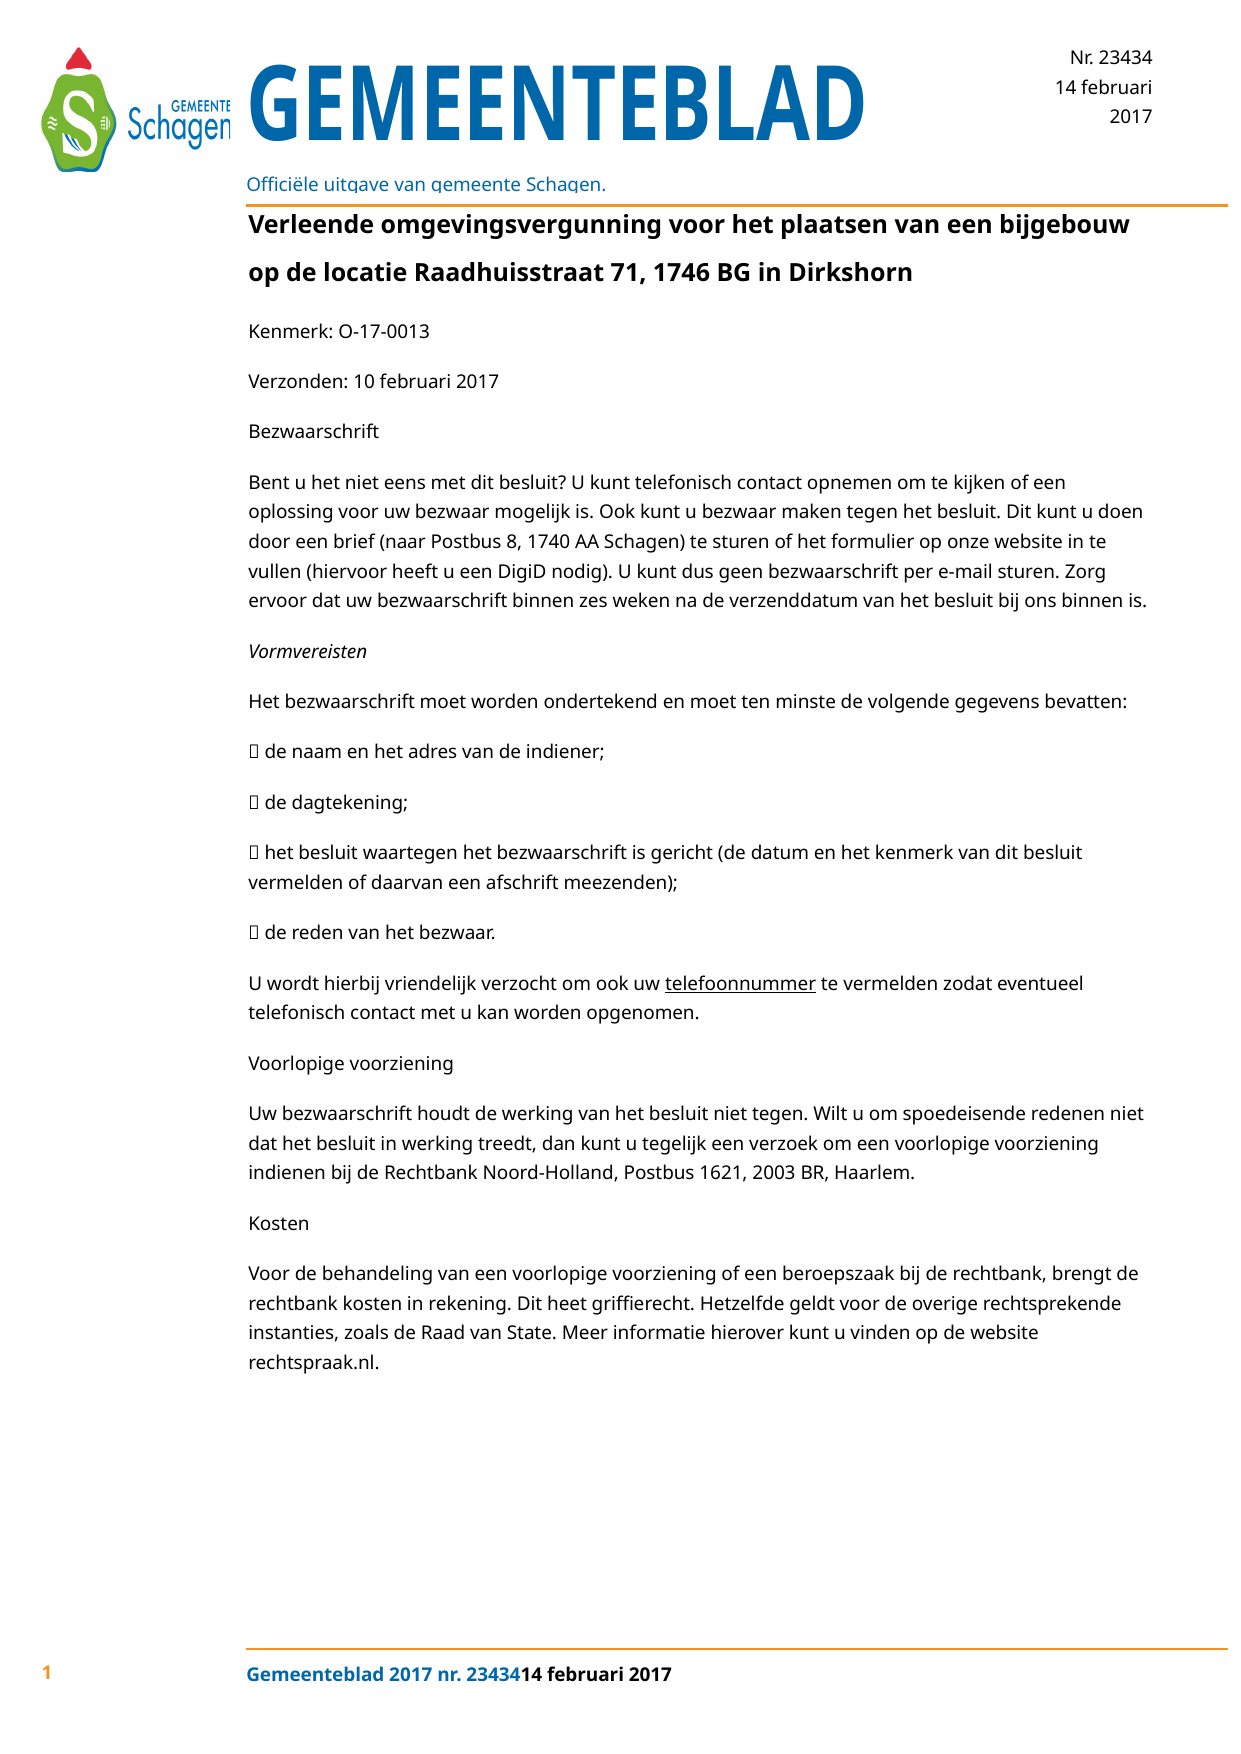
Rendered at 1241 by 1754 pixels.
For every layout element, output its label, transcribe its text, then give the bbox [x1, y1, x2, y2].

text  de dagtekening; [248, 789, 1152, 815]
text  de reden van het bezwaar. [248, 919, 1152, 945]
text Uw bezwaarschrift houdt de werking van het besluit niet tegen. Wilt u om spoedeisende redenen niet dat het besluit in werking treedt, dan kunt u tegelijk een verzoek om een voorlopige voorziening indienen bij de Rechtbank Noord-Holland, Postbus 1621, 2003 BR, Haarlem. [248, 1100, 1152, 1185]
text Bent u het niet eens met dit besluit? U kunt telefonisch contact opnemen om te kijken of een oplossing voor uw bezwaar mogelijk is. Ook kunt u bezwaar maken tegen het besluit. Dit kunt u doen door een brief (naar Postbus 8, 1740 AA Schagen) te sturen of het formulier op onze website in te vullen (hiervoor heeft u een DigiD nodig). U kunt dus geen bezwaarschrift per e-mail sturen. Zorg ervoor dat uw bezwaarschrift binnen zes weken na de verzenddatum van het besluit bij ons binnen is. [248, 469, 1152, 613]
text Verleende omgevingsvergunning voor het plaatsen van een bijgebouw op de locatie Raadhuisstraat 71, 1746 BG in Dirkshorn [248, 207, 1152, 288]
text Vormvereisten [248, 638, 1152, 664]
text Kenmerk: O-17-0013 [248, 318, 1152, 344]
picture [41, 47, 231, 172]
text Het bezwaarschrift moet worden ondertekend en moet ten minste de volgende gegevens bevatten: [248, 688, 1152, 714]
text Voorlopige voorziening [248, 1050, 1152, 1076]
text  de naam en het adres van de indiener; [248, 739, 1152, 764]
text  het besluit waartegen het bezwaarschrift is gericht (de datum en het kenmerk van dit besluit vermelden of daarvan een afschrift meezenden); [248, 839, 1152, 895]
text Verzonden: 10 februari 2017 [248, 368, 1152, 394]
text Bezwaarschrift [248, 419, 1152, 444]
text Kosten [248, 1210, 1152, 1236]
text U wordt hierbij vriendelijk verzocht om ook uw telefoonnummer te vermelden zodat eventueel telefonisch contact met u kan worden opgenomen. [248, 970, 1152, 1025]
text Voor de behandeling van een voorlopige voorziening of een beroepszaak bij de rechtbank, brengt de rechtbank kosten in rekening. Dit heet griffierecht. Hetzelfde geldt voor de overige rechtsprekende instanties, zoals de Raad van State. Meer informatie hierover kunt u vinden op de website rechtspraak.nl. [248, 1260, 1152, 1375]
